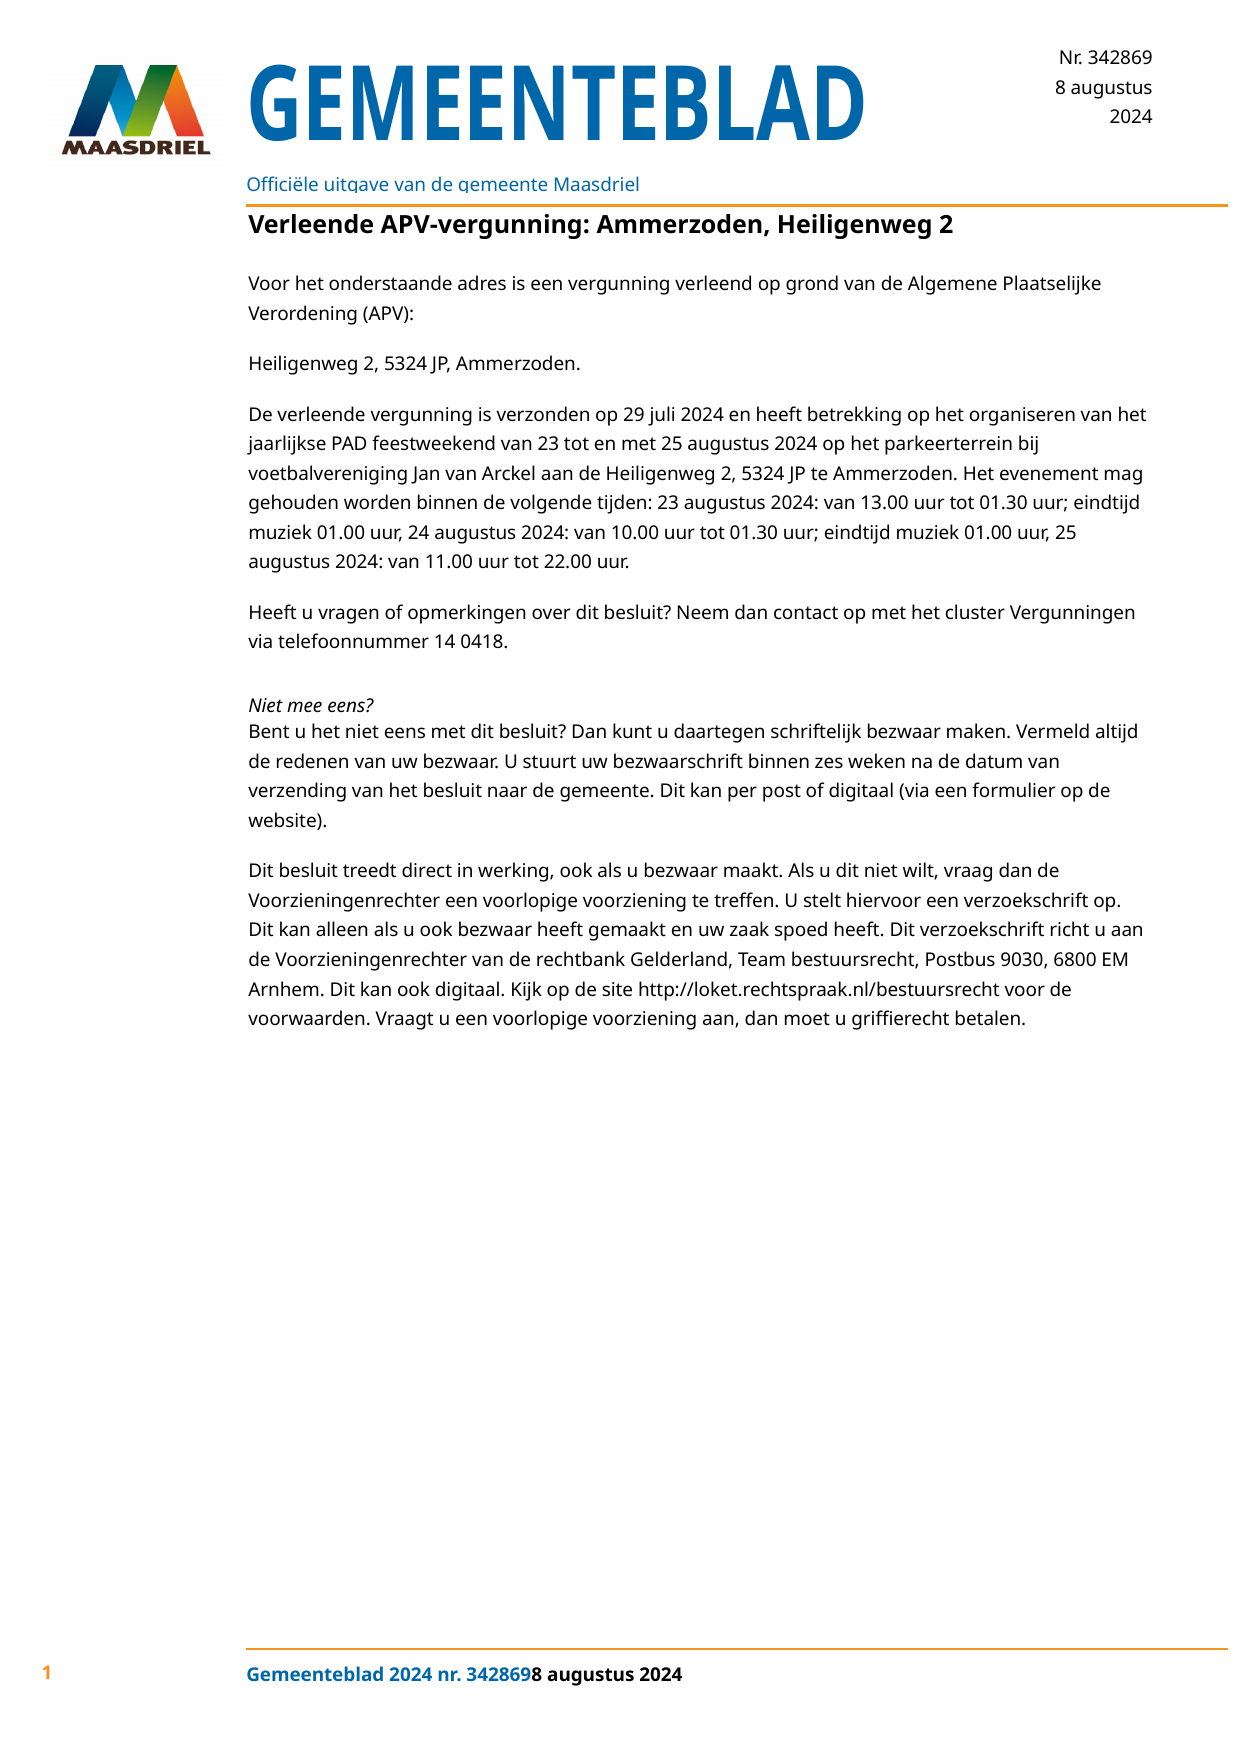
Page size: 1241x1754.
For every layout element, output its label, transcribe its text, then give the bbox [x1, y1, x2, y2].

text Heeft u vragen of opmerkingen over dit besluit? Neem dan contact op met het cluster Vergunningen via telefoonnummer 14 0418. [248, 599, 1152, 654]
text Voor het onderstaande adres is een vergunning verleend op grond van de Algemene Plaatselijke Verordening (APV): [248, 270, 1152, 326]
text Bent u het niet eens met dit besluit? Dan kunt u daartegen schriftelijk bezwaar maken. Vermeld altijd de redenen van uw bezwaar. U stuurt uw bezwaarschrift binnen zes weken na de datum van verzending van het besluit naar de gemeente. Dit kan per post of digitaal (via een formulier op de website). [248, 718, 1152, 833]
text De verleende vergunning is verzonden op 29 juli 2024 en heeft betrekking op het organiseren van het jaarlijkse PAD feestweekend van 23 tot en met 25 augustus 2024 op het parkeerterrein bij voetbalvereniging Jan van Arckel aan de Heiligenweg 2, 5324 JP te Ammerzoden. Het evenement mag gehouden worden binnen de volgende tijden: 23 augustus 2024: van 13.00 uur tot 01.30 uur; eindtijd muziek 01.00 uur, 24 augustus 2024: van 10.00 uur tot 01.30 uur; eindtijd muziek 01.00 uur, 25 augustus 2024: van 11.00 uur tot 22.00 uur. [248, 401, 1152, 574]
text Verleende APV-vergunning: Ammerzoden, Heiligenweg 2 [248, 207, 1152, 241]
picture [41, 47, 231, 172]
text Dit besluit treedt direct in werking, ook als u bezwaar maakt. Als u dit niet wilt, vraag dan de Voorzieningenrechter een voorlopige voorziening te treffen. U stelt hiervoor een verzoekschrift op. Dit kan alleen als u ook bezwaar heeft gemaakt en uw zaak spoed heeft. Dit verzoekschrift richt u aan de Voorzieningenrechter van de rechtbank Gelderland, Team bestuursrecht, Postbus 9030, 6800 EM Arnhem. Dit kan ook digitaal. Kijk op de site http://loket.rechtspraak.nl/bestuursrecht voor de voorwaarden. Vraagt u een voorlopige voorziening aan, dan moet u griffierecht betalen. [248, 857, 1152, 1031]
text Heiligenweg 2, 5324 JP, Ammerzoden. [248, 350, 1152, 376]
text Niet mee eens? [248, 693, 1152, 718]
